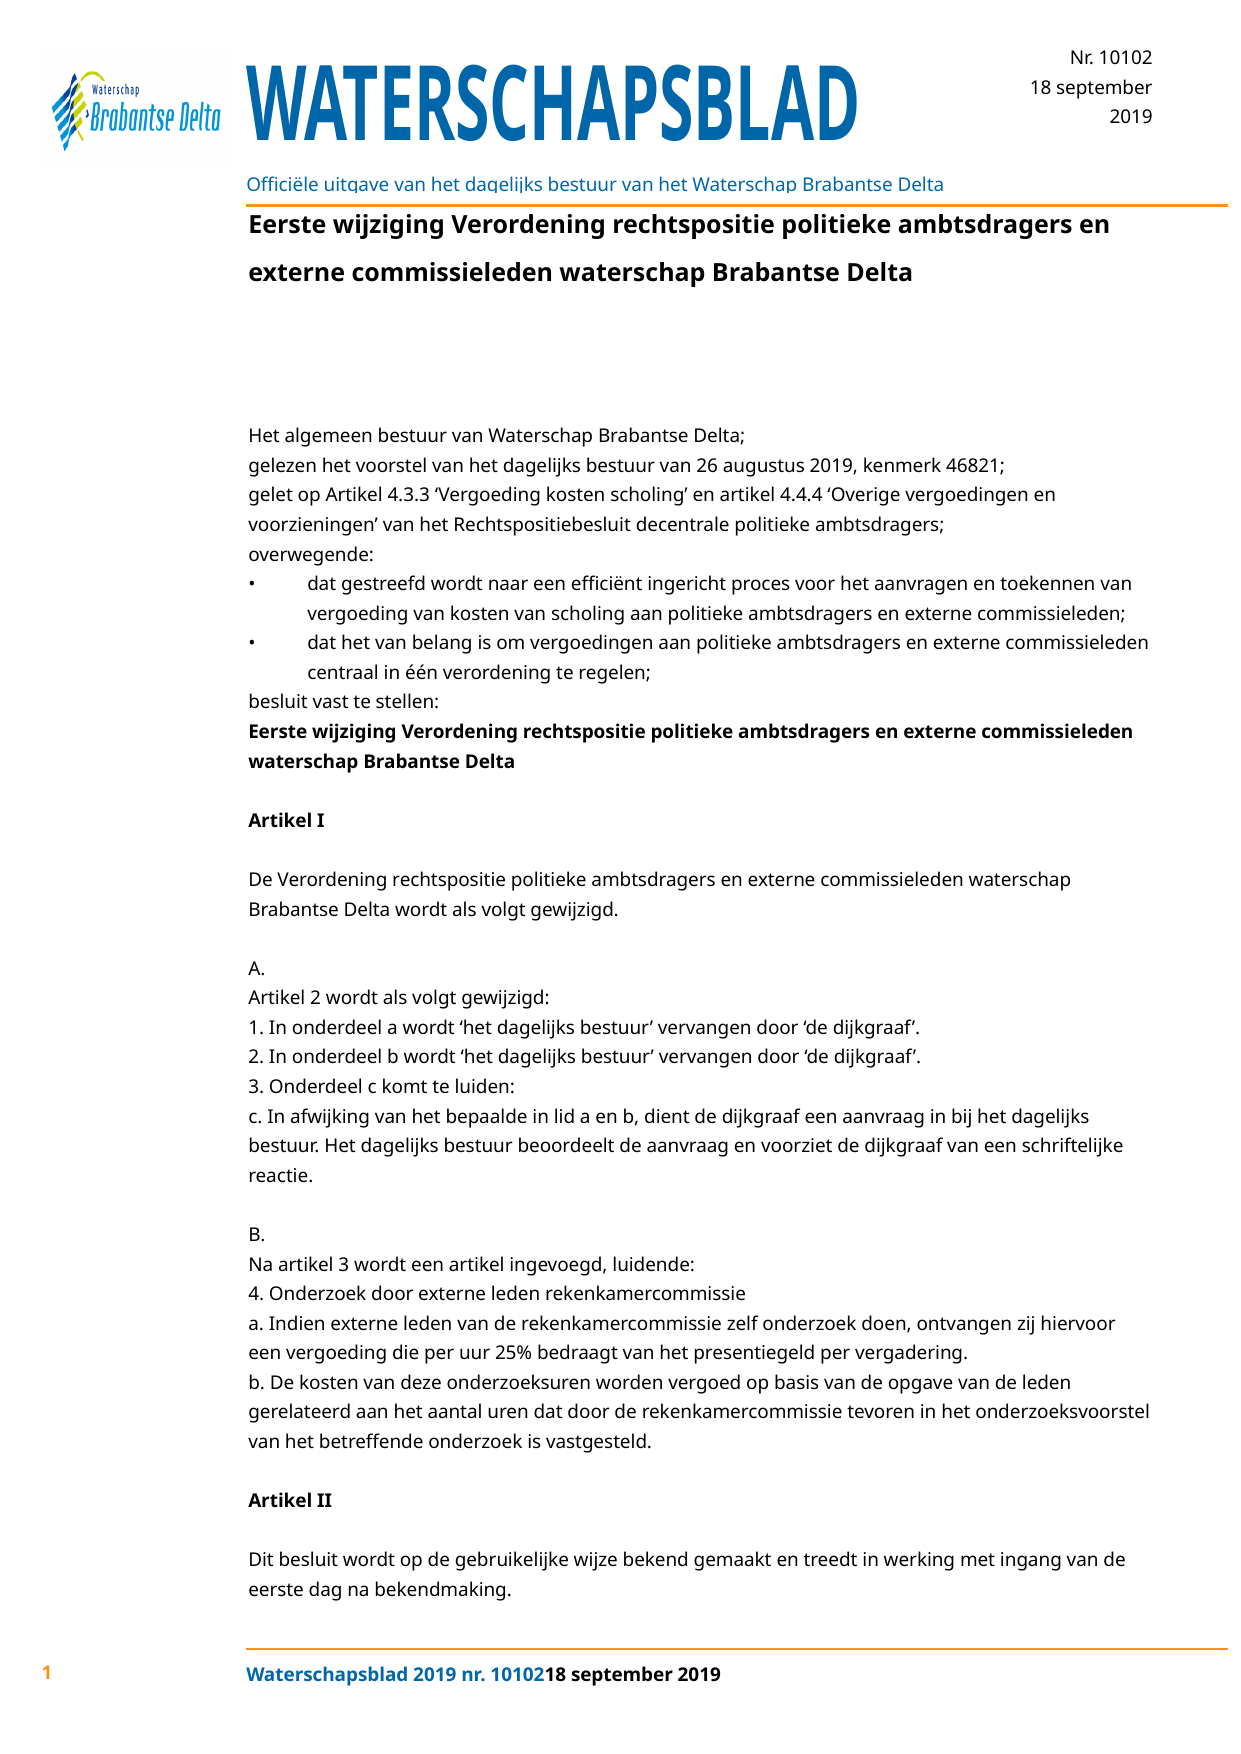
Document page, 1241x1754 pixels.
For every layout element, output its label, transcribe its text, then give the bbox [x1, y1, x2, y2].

text gelet op Artikel 4.3.3 ‘Vergoeding kosten scholing’ en artikel 4.4.4 ‘Overige vergoedingen en voorzieningen’ van het Rechtspositiebesluit decentrale politieke ambtsdragers; [248, 482, 1152, 537]
text Artikel I [248, 807, 1152, 833]
text gelezen het voorstel van het dagelijks bestuur van 26 augustus 2019, kenmerk 46821; [248, 452, 1152, 478]
text Eerste wijziging Verordening rechtspositie politieke ambtsdragers en externe commissieleden waterschap Brabantse Delta [248, 718, 1152, 774]
text Artikel II [248, 1487, 1152, 1513]
text besluit vast te stellen: [248, 689, 1152, 714]
picture [41, 47, 231, 172]
text Na artikel 3 wordt een artikel ingevoegd, luidende: [248, 1251, 1152, 1277]
list dat het van belang is om vergoedingen aan politieke ambtsdragers en externe commissieleden centraal in één verordening te regelen; [248, 629, 1152, 685]
text b. De kosten van deze onderzoeksuren worden vergoed op basis van de opgave van de leden gerelateerd aan het aantal uren dat door de rekenkamercommissie tevoren in het onderzoeksvoorstel van het betreffende onderzoek is vastgesteld. [248, 1369, 1152, 1454]
list dat gestreefd wordt naar een efficiënt ingericht proces voor het aanvragen en toekennen van vergoeding van kosten van scholing aan politieke ambtsdragers en externe commissieleden; [248, 570, 1152, 626]
text 3. Onderdeel c komt te luiden: [248, 1073, 1152, 1099]
text De Verordening rechtspositie politieke ambtsdragers en externe commissieleden waterschap Brabantse Delta wordt als volgt gewijzigd. [248, 866, 1152, 922]
text Eerste wijziging Verordening rechtspositie politieke ambtsdragers en externe commissieleden waterschap Brabantse Delta [248, 207, 1152, 288]
text 2. In onderdeel b wordt ‘het dagelijks bestuur’ vervangen door ‘de dijkgraaf’. [248, 1044, 1152, 1069]
text A. [248, 955, 1152, 981]
text Het algemeen bestuur van Waterschap Brabantse Delta; [248, 422, 1152, 448]
text Artikel 2 wordt als volgt gewijzigd: [248, 984, 1152, 1010]
text B. [248, 1221, 1152, 1247]
text Dit besluit wordt op de gebruikelijke wijze bekend gemaakt en treedt in werking met ingang van de eerste dag na bekendmaking. [248, 1547, 1152, 1602]
text overwegende: [248, 541, 1152, 567]
text 4. Onderzoek door externe leden rekenkamercommissie [248, 1280, 1152, 1306]
text 1. In onderdeel a wordt ‘het dagelijks bestuur’ vervangen door ‘de dijkgraaf’. [248, 1014, 1152, 1040]
text a. Indien externe leden van de rekenkamercommissie zelf onderzoek doen, ontvangen zij hiervoor een vergoeding die per uur 25% bedraagt van het presentiegeld per vergadering. [248, 1310, 1152, 1365]
text c. In afwijking van het bepaalde in lid a en b, dient de dijkgraaf een aanvraag in bij het dagelijks bestuur. Het dagelijks bestuur beoordeelt de aanvraag en voorziet de dijkgraaf van een schriftelijke reactie. [248, 1103, 1152, 1188]
